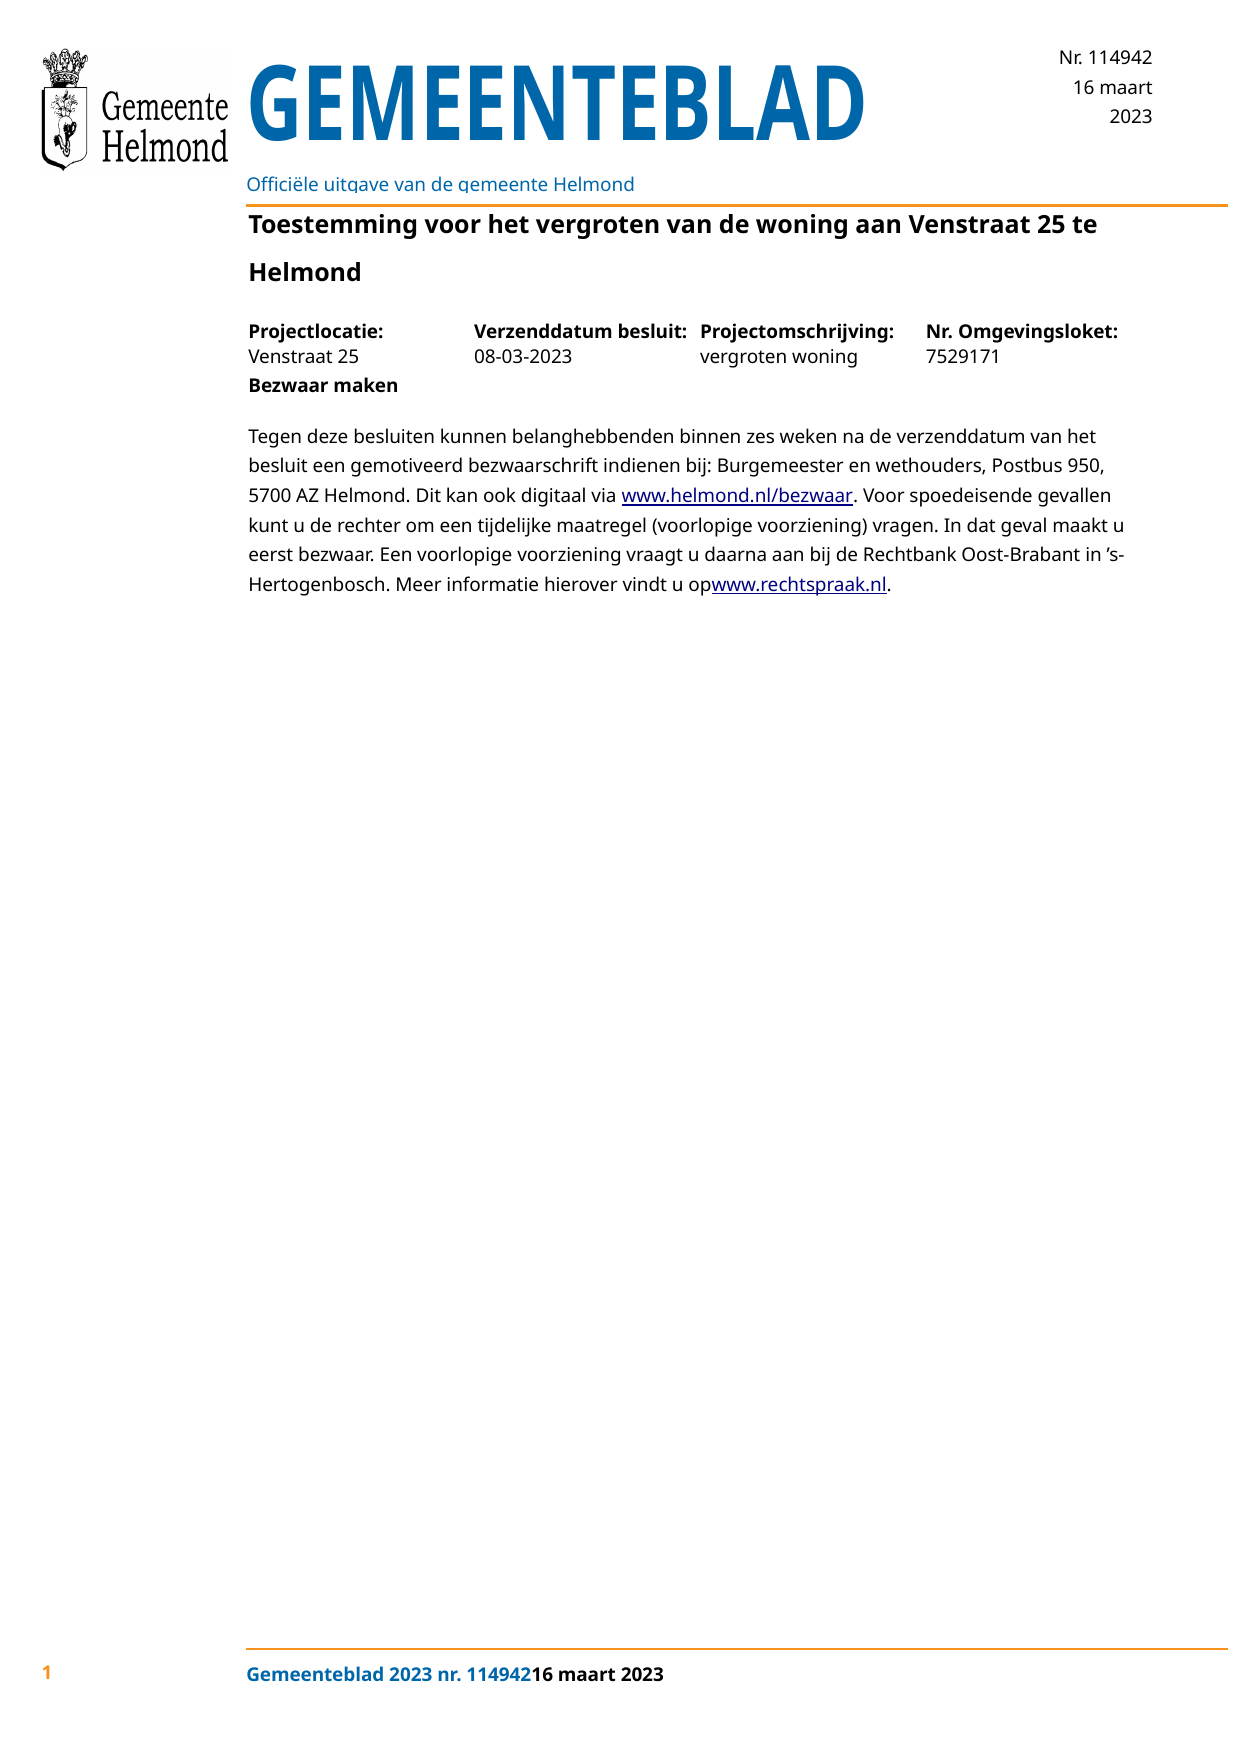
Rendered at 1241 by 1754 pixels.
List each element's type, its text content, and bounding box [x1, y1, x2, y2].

text Toestemming voor het vergroten van de woning aan Venstraat 25 te Helmond [248, 207, 1152, 288]
text Bezwaar maken [248, 373, 1152, 398]
table_cell 7529171 [926, 344, 1152, 369]
picture [41, 47, 231, 172]
text Tegen deze besluiten kunnen belanghebbenden binnen zes weken na de verzenddatum van het besluit een gemotiveerd bezwaarschrift indienen bij: Burgemeester en wethouders, Postbus 950, 5700 AZ Helmond. Dit kan ook digitaal via www.helmond.nl/bezwaar. Voor spoedeisende gevallen kunt u de rechter om een tijdelijke maatregel (voorlopige voorziening) vragen. In dat geval maakt u eerst bezwaar. Een voorlopige voorziening vraagt u daarna aan bij de Rechtbank Oost-Brabant in ’s-Hertogenbosch. Meer informatie hierover vindt u opwww.rechtspraak.nl. [248, 423, 1152, 597]
table_cell Venstraat 25 [248, 344, 474, 369]
table_header Verzenddatum besluit: [474, 318, 700, 344]
table_header Projectlocatie: [248, 318, 474, 344]
table_cell vergroten woning [700, 344, 926, 369]
table_header Projectomschrijving: [700, 318, 926, 344]
table_cell 08-03-2023 [474, 344, 700, 369]
table_header Nr. Omgevingsloket: [926, 318, 1152, 344]
